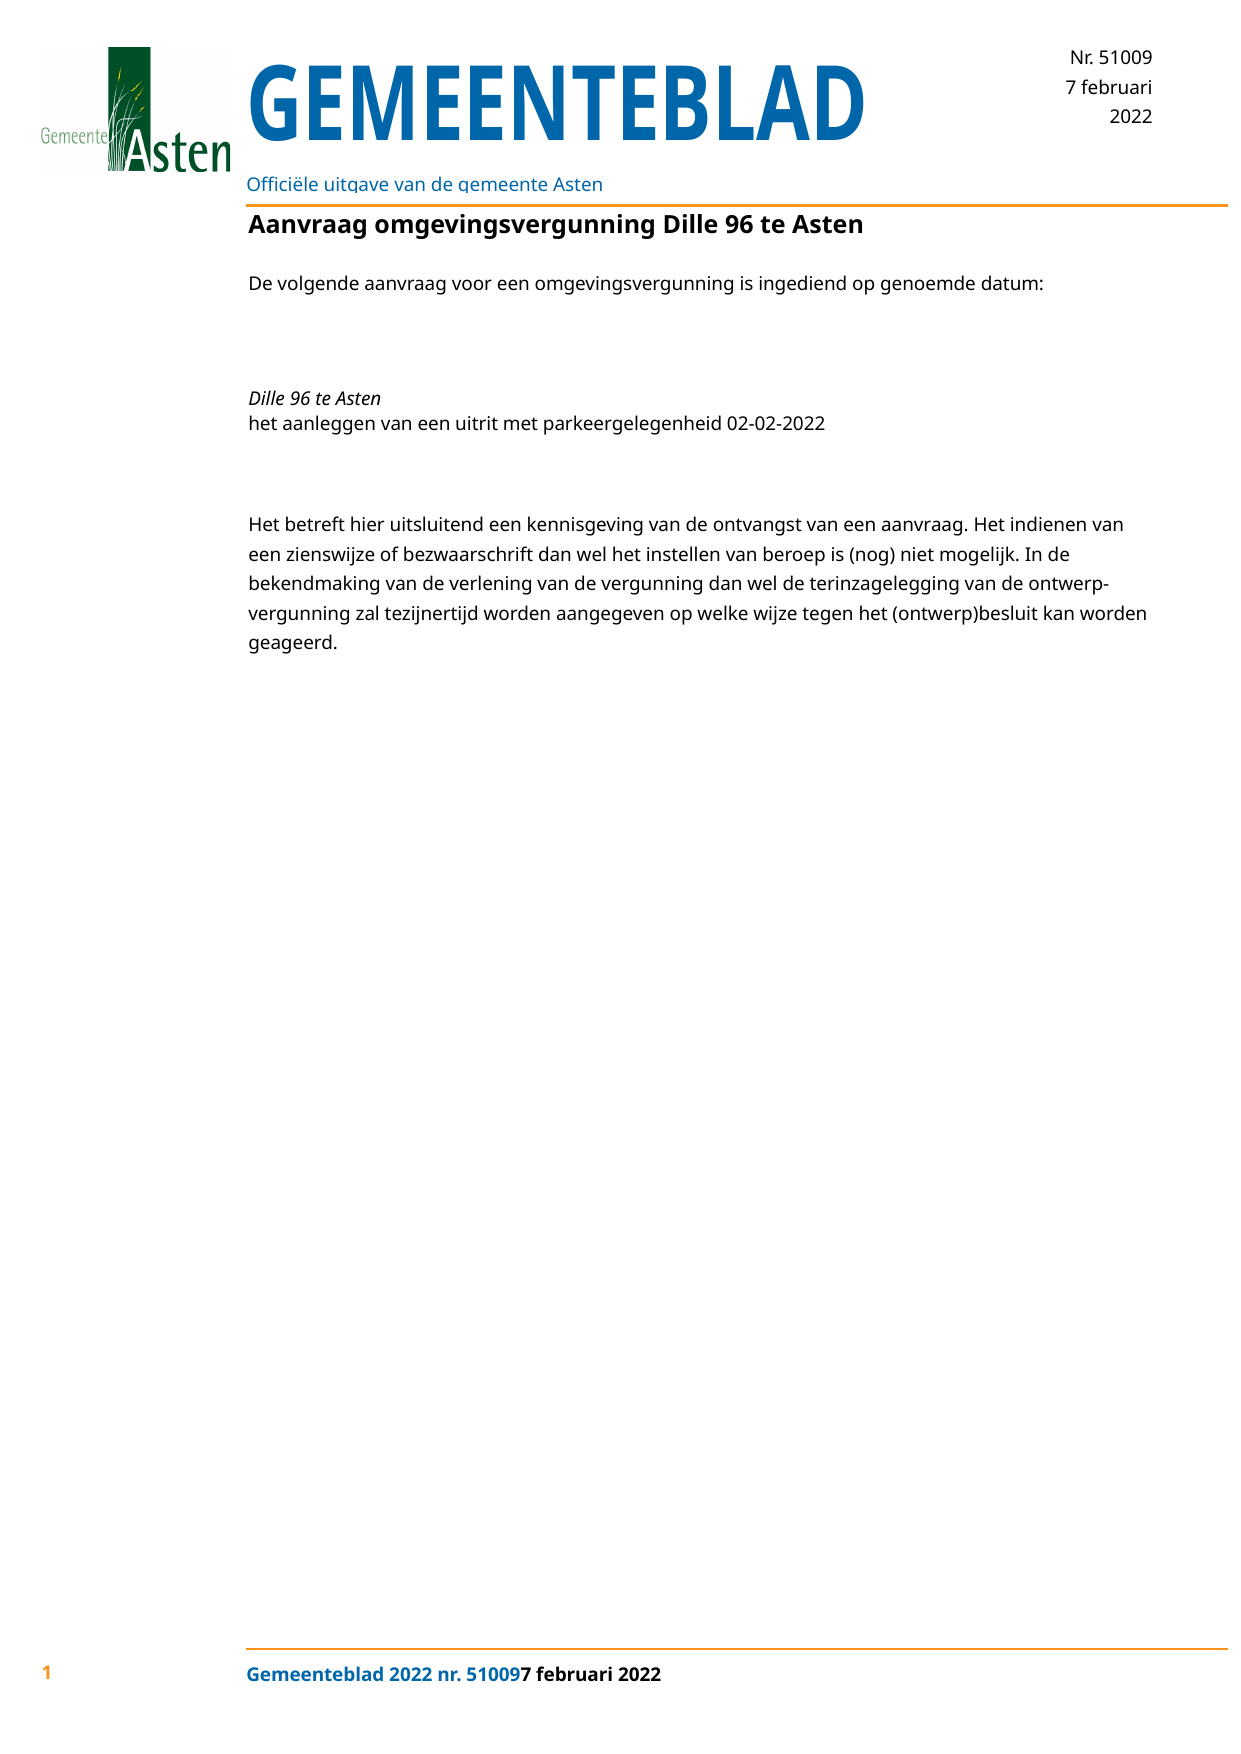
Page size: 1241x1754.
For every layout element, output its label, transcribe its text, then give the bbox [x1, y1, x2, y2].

text Aanvraag omgevingsvergunning Dille 96 te Asten [248, 207, 1152, 241]
text De volgende aanvraag voor een omgevingsvergunning is ingediend op genoemde datum: [248, 270, 1152, 296]
text het aanleggen van een uitrit met parkeergelegenheid 02-02-2022 [248, 410, 1152, 436]
text Het betreft hier uitsluitend een kennisgeving van de ontvangst van een aanvraag. Het indienen van een zienswijze of bezwaarschrift dan wel het instellen van beroep is (nog) niet mogelijk. In de bekendmaking van de verlening van de vergunning dan wel de terinzagelegging van de ontwerp-vergunning zal tezijnertijd worden aangegeven op welke wijze tegen het (ontwerp)besluit kan worden geageerd. [248, 511, 1152, 655]
picture [41, 47, 231, 172]
text Dille 96 te Asten [248, 385, 1152, 410]
